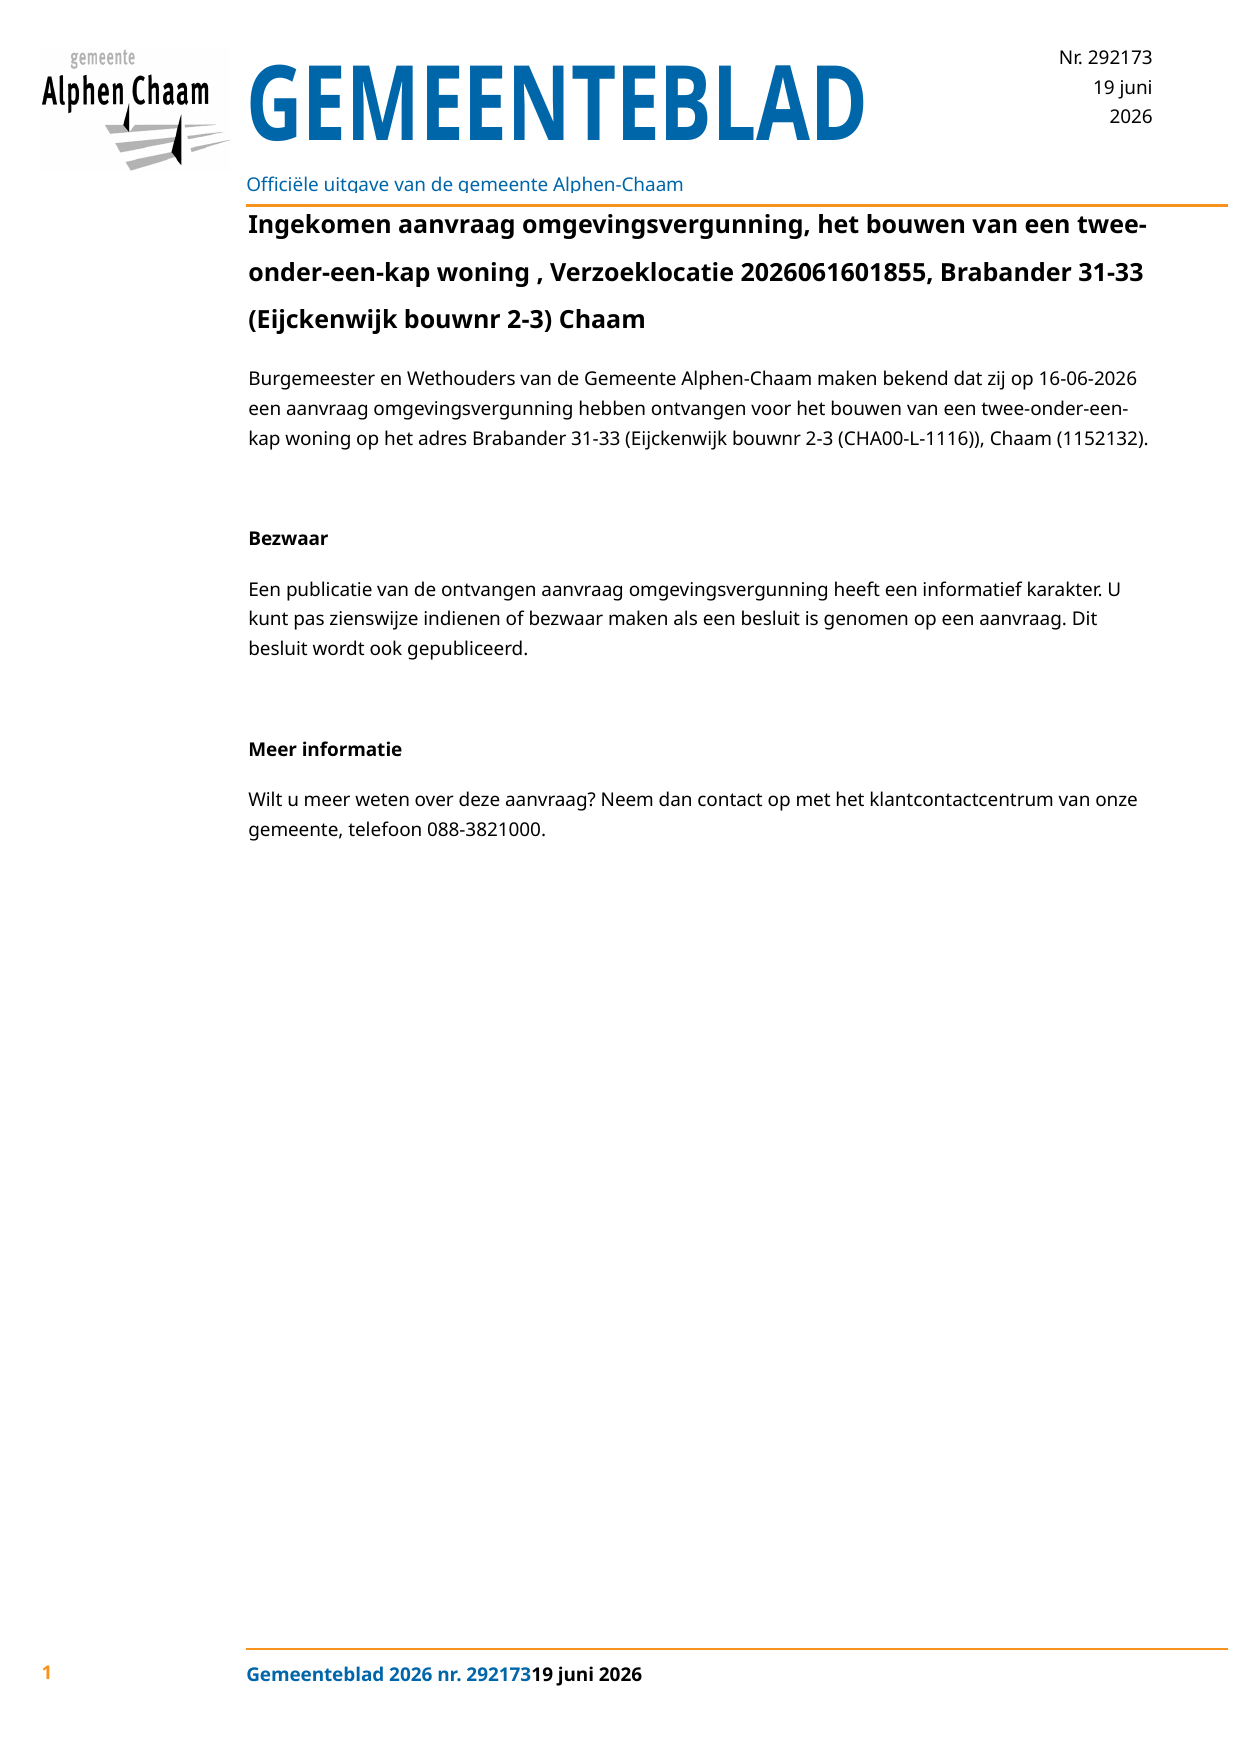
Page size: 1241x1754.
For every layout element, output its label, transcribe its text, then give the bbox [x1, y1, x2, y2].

text Meer informatie [248, 736, 1152, 762]
text Wilt u meer weten over deze aanvraag? Neem dan contact op met het klantcontactcentrum van onze gemeente, telefoon 088-3821000. [248, 786, 1152, 842]
text Een publicatie van de ontvangen aanvraag omgevingsvergunning heeft een informatief karakter. U kunt pas zienswijze indienen of bezwaar maken als een besluit is genomen op een aanvraag. Dit besluit wordt ook gepubliceerd. [248, 576, 1152, 661]
text Burgemeester en Wethouders van de Gemeente Alphen-Chaam maken bekend dat zij op 16-06-2026 een aanvraag omgevingsvergunning hebben ontvangen voor het bouwen van een twee-onder-een-kap woning op het adres Brabander 31-33 (Eijckenwijk bouwnr 2-3 (CHA00-L-1116)), Chaam (1152132). [248, 366, 1152, 450]
picture [41, 47, 231, 172]
text Ingekomen aanvraag omgevingsvergunning, het bouwen van een twee-onder-een-kap woning , Verzoeklocatie 2026061601855, Brabander 31-33 (Eijckenwijk bouwnr 2-3) Chaam [248, 207, 1152, 336]
text Bezwaar [248, 526, 1152, 551]
